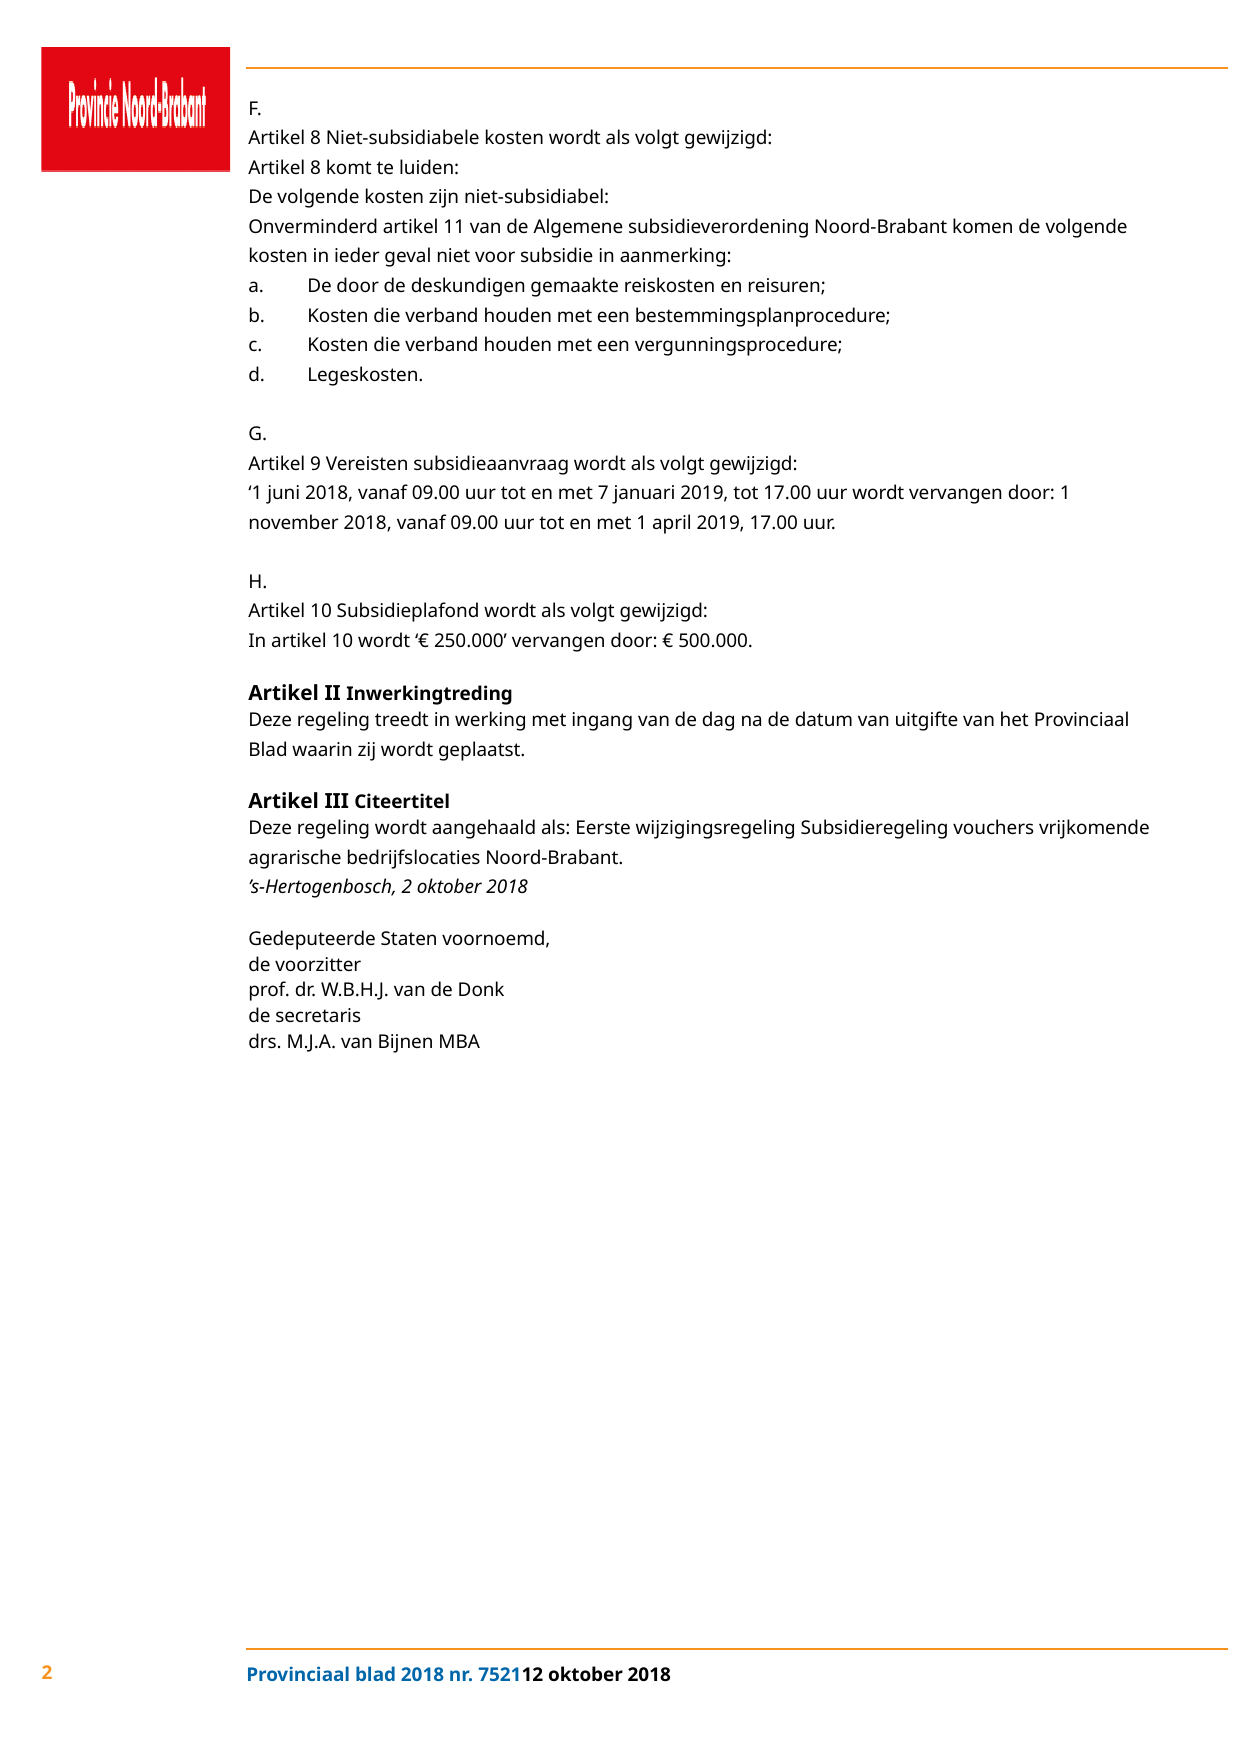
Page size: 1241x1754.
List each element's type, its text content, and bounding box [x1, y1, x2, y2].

text Artikel 10 Subsidieplafond wordt als volgt gewijzigd: [248, 598, 1152, 623]
text Artikel II Inwerkingtreding [248, 678, 1152, 706]
text Artikel III Citeertitel [248, 786, 1152, 814]
text prof. dr. W.B.H.J. van de Donk [248, 977, 1152, 1002]
text Artikel 8 komt te luiden: [248, 154, 1152, 180]
text Onverminderd artikel 11 van de Algemene subsidieverordening Noord-Brabant komen de volgende kosten in ieder geval niet voor subsidie in aanmerking: [248, 213, 1152, 268]
picture [41, 47, 231, 172]
text Artikel 8 Niet-subsidiabele kosten wordt als volgt gewijzigd: [248, 124, 1152, 150]
text drs. M.J.A. van Bijnen MBA [248, 1028, 1152, 1054]
text H. [248, 568, 1152, 594]
text de secretaris [248, 1002, 1152, 1028]
text Deze regeling wordt aangehaald als: Eerste wijzigingsregeling Subsidieregeling vouchers vrijkomende agrarische bedrijfslocaties Noord-Brabant. [248, 814, 1152, 870]
text G. [248, 420, 1152, 446]
list Kosten die verband houden met een vergunningsprocedure; [248, 331, 1152, 357]
text F. [248, 95, 1152, 121]
text De volgende kosten zijn niet-subsidiabel: [248, 183, 1152, 209]
text In artikel 10 wordt ‘€ 250.000’ vervangen door: € 500.000. [248, 627, 1152, 653]
text de voorzitter [248, 951, 1152, 977]
list Kosten die verband houden met een bestemmingsplanprocedure; [248, 302, 1152, 328]
list Legeskosten. [248, 361, 1152, 387]
list De door de deskundigen gemaakte reiskosten en reisuren; [248, 272, 1152, 298]
text ’s-Hertogenbosch, 2 oktober 2018 [248, 874, 1152, 899]
text Artikel 9 Vereisten subsidieaanvraag wordt als volgt gewijzigd: [248, 450, 1152, 476]
text Deze regeling treedt in werking met ingang van de dag na de datum van uitgifte van het Provinciaal Blad waarin zij wordt geplaatst. [248, 706, 1152, 761]
text ‘1 juni 2018, vanaf 09.00 uur tot en met 7 januari 2019, tot 17.00 uur wordt vervangen door: 1 november 2018, vanaf 09.00 uur tot en met 1 april 2019, 17.00 uur. [248, 479, 1152, 535]
text Gedeputeerde Staten voornoemd, [248, 925, 1152, 951]
